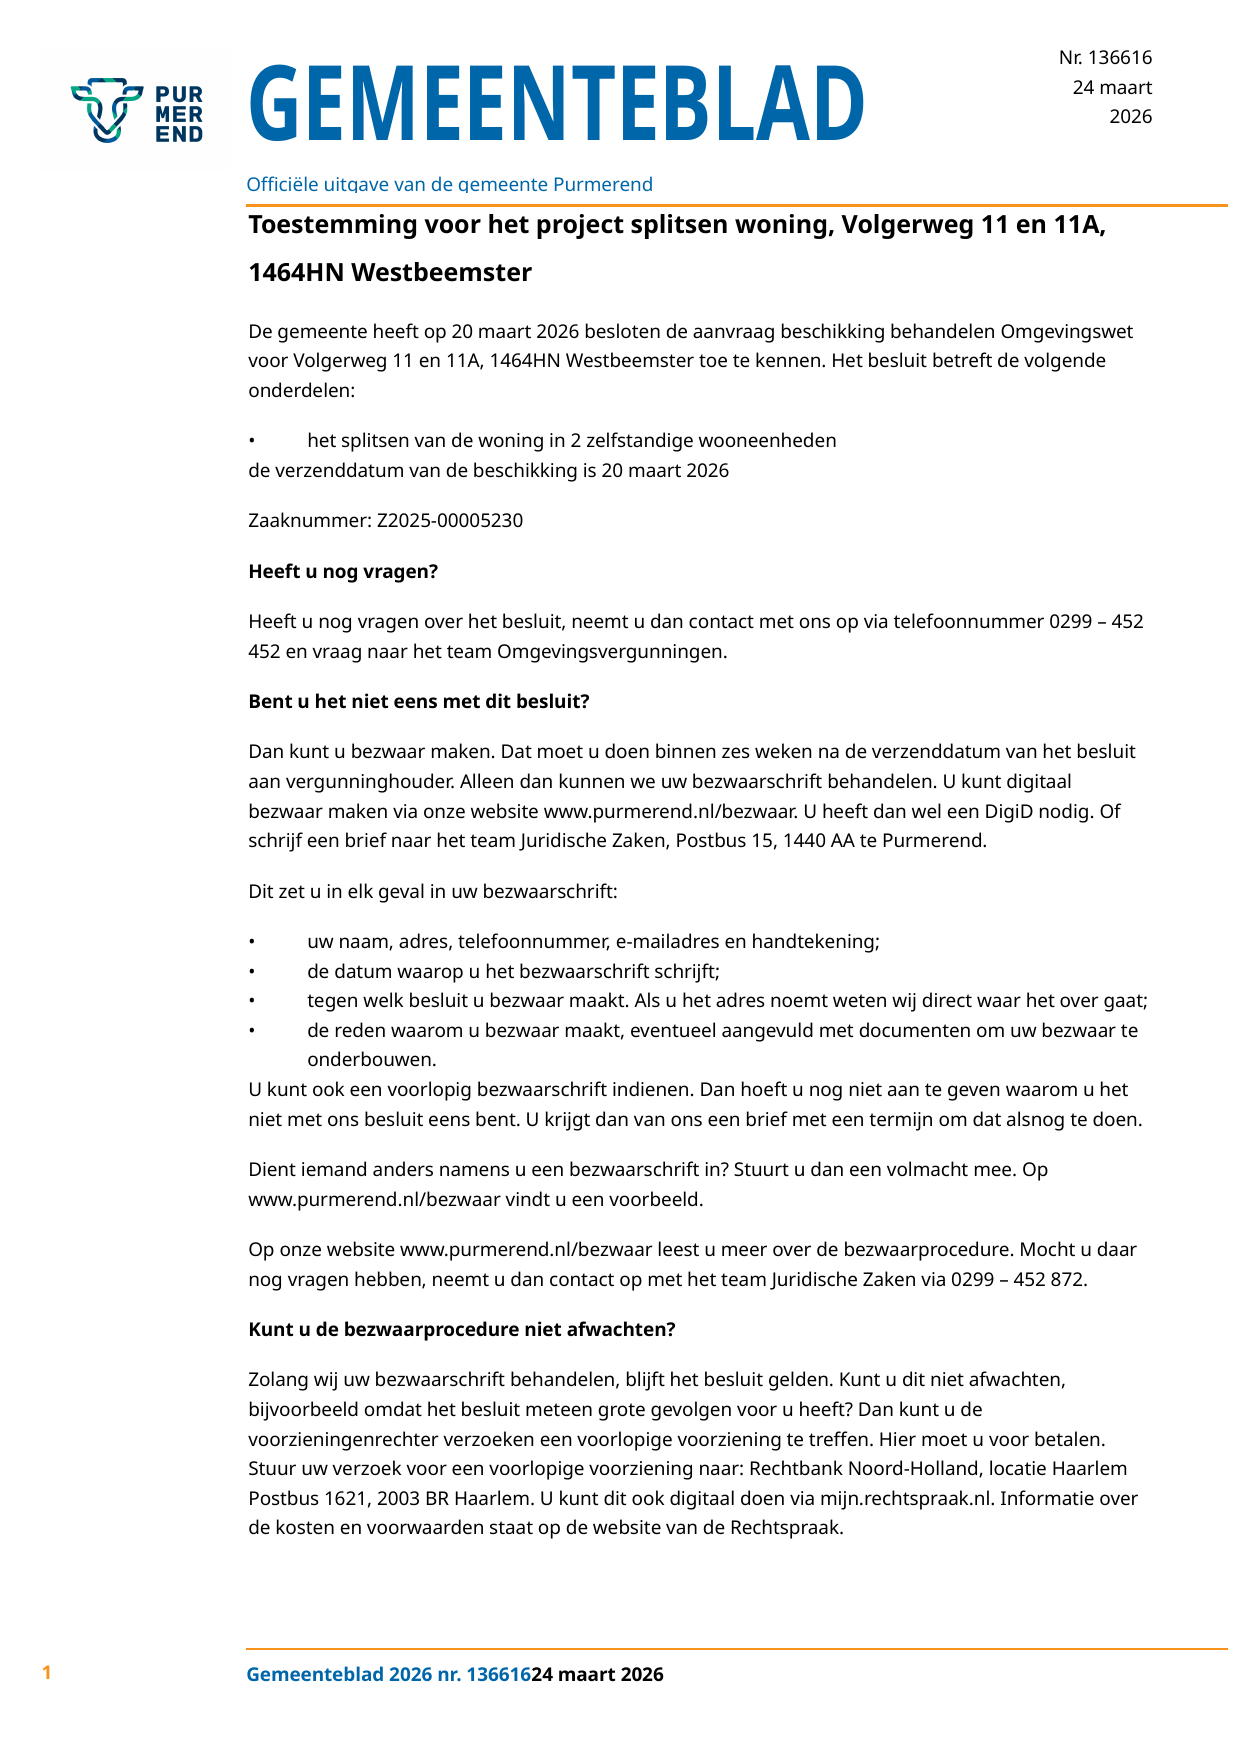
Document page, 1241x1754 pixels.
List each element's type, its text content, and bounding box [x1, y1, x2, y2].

text Heeft u nog vragen? [248, 558, 1152, 584]
text de verzenddatum van de beschikking is 20 maart 2026 [248, 457, 1152, 483]
text Dient iemand anders namens u een bezwaarschrift in? Stuurt u dan een volmacht mee. Op www.purmerend.nl/bezwaar vindt u een voorbeeld. [248, 1156, 1152, 1212]
list de reden waarom u bezwaar maakt, eventueel aangevuld met documenten om uw bezwaar te onderbouwen. [248, 1017, 1152, 1072]
text Dan kunt u bezwaar maken. Dat moet u doen binnen zes weken na de verzenddatum van het besluit aan vergunninghouder. Alleen dan kunnen we uw bezwaarschrift behandelen. U kunt digitaal bezwaar maken via onze website www.purmerend.nl/bezwaar. U heeft dan wel een DigiD nodig. Of schrijf een brief naar het team Juridische Zaken, Postbus 15, 1440 AA te Purmerend. [248, 739, 1152, 853]
list het splitsen van de woning in 2 zelfstandige wooneenheden [248, 427, 1152, 453]
list de datum waarop u het bezwaarschrift schrijft; [248, 958, 1152, 984]
text Heeft u nog vragen over het besluit, neemt u dan contact met ons op via telefoonnummer 0299 – 452 452 en vraag naar het team Omgevingsvergunningen. [248, 608, 1152, 664]
text Op onze website www.purmerend.nl/bezwaar leest u meer over de bezwaarprocedure. Mocht u daar nog vragen hebben, neemt u dan contact op met het team Juridische Zaken via 0299 – 452 872. [248, 1236, 1152, 1292]
picture [41, 47, 231, 172]
text Toestemming voor het project splitsen woning, Volgerweg 11 en 11A, 1464HN Westbeemster [248, 207, 1152, 288]
text Zaaknummer: Z2025-00005230 [248, 507, 1152, 533]
text Dit zet u in elk geval in uw bezwaarschrift: [248, 878, 1152, 904]
text Kunt u de bezwaarprocedure niet afwachten? [248, 1316, 1152, 1342]
text U kunt ook een voorlopig bezwaarschrift indienen. Dan hoeft u nog niet aan te geven waarom u het niet met ons besluit eens bent. U krijgt dan van ons een brief met een termijn om dat alsnog te doen. [248, 1076, 1152, 1132]
text Zolang wij uw bezwaarschrift behandelen, blijft het besluit gelden. Kunt u dit niet afwachten, bijvoorbeeld omdat het besluit meteen grote gevolgen voor u heeft? Dan kunt u de voorzieningenrechter verzoeken een voorlopige voorziening te treffen. Hier moet u voor betalen. Stuur uw verzoek voor een voorlopige voorziening naar: Rechtbank Noord-Holland, locatie Haarlem Postbus 1621, 2003 BR Haarlem. U kunt dit ook digitaal doen via mijn.rechtspraak.nl. Informatie over de kosten en voorwaarden staat op de website van de Rechtspraak. [248, 1367, 1152, 1540]
list uw naam, adres, telefoonnummer, e-mailadres en handtekening; [248, 928, 1152, 954]
list tegen welk besluit u bezwaar maakt. Als u het adres noemt weten wij direct waar het over gaat; [248, 987, 1152, 1013]
text Bent u het niet eens met dit besluit? [248, 688, 1152, 714]
text De gemeente heeft op 20 maart 2026 besloten de aanvraag beschikking behandelen Omgevingswet voor Volgerweg 11 en 11A, 1464HN Westbeemster toe te kennen. Het besluit betreft de volgende onderdelen: [248, 318, 1152, 403]
